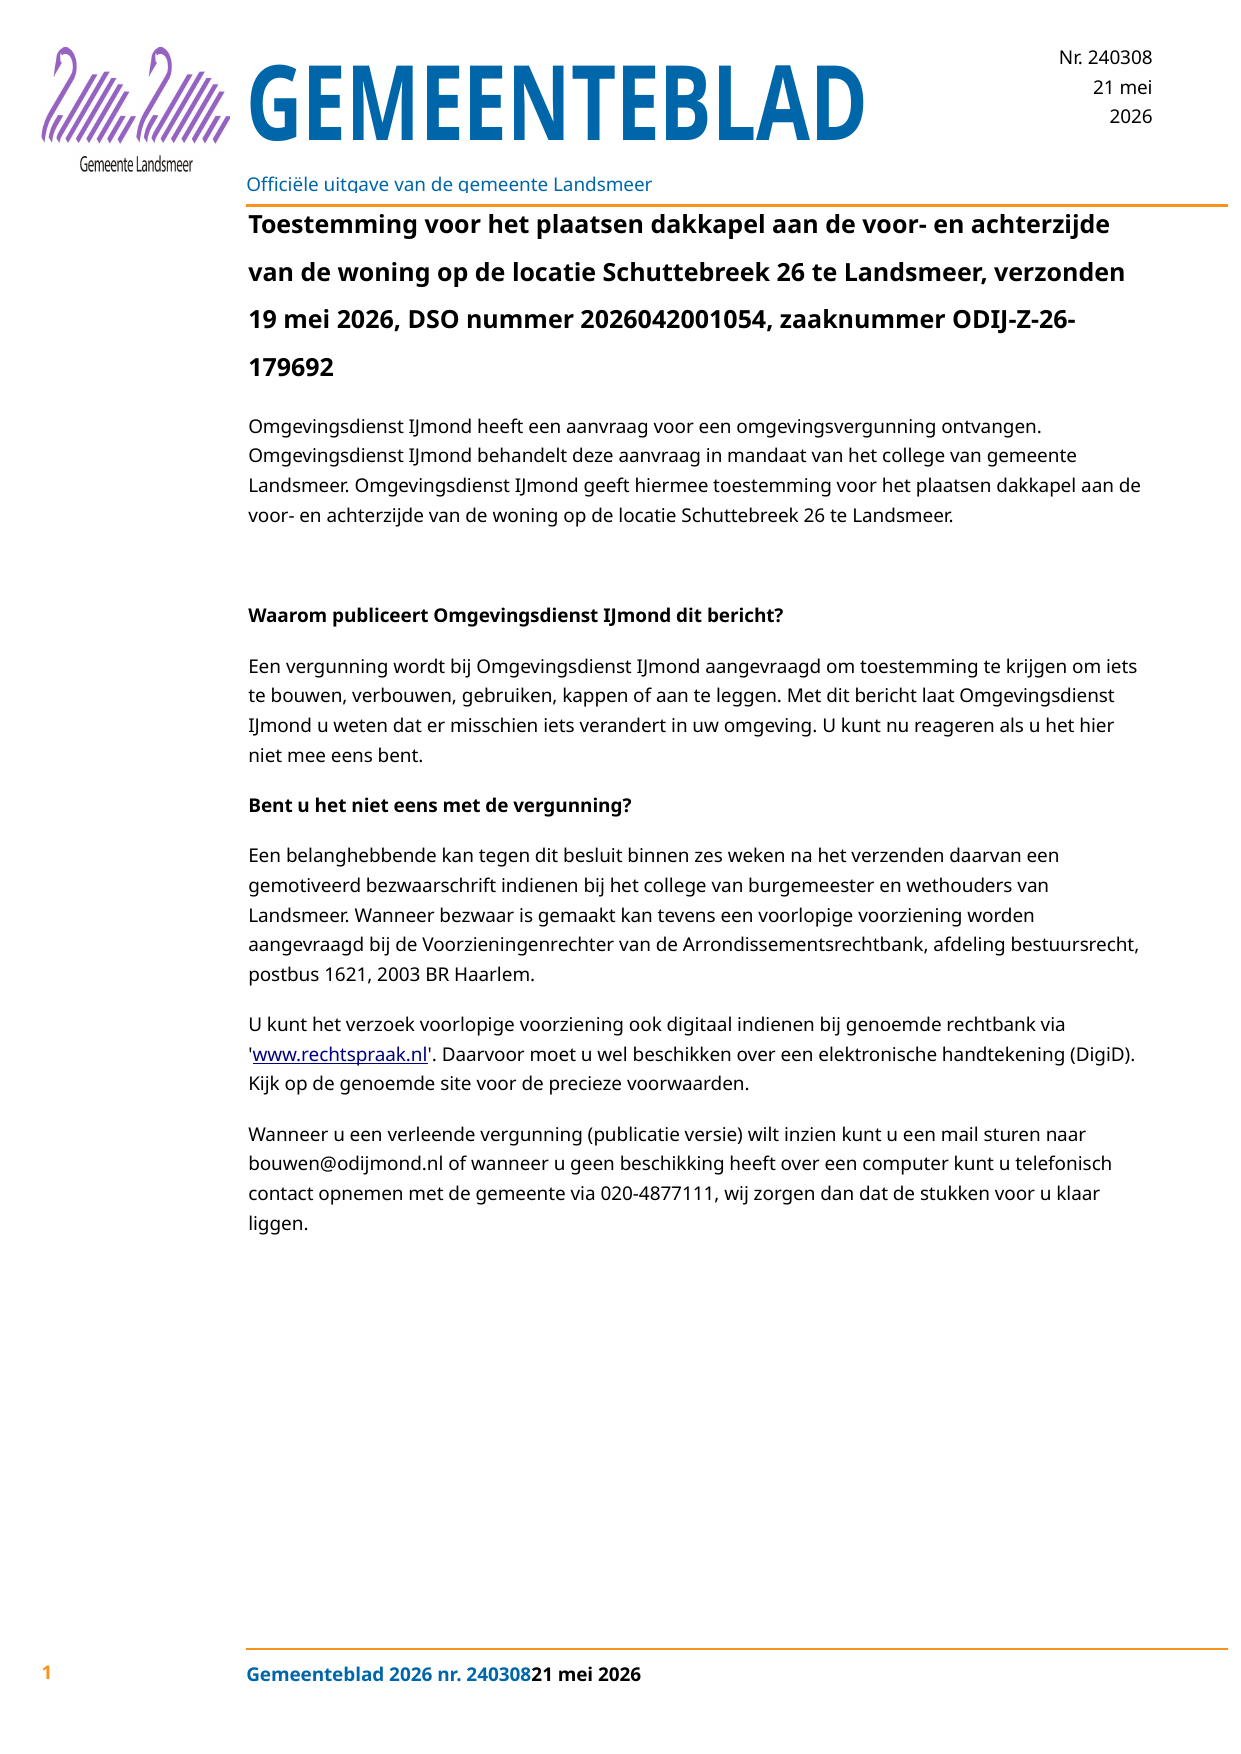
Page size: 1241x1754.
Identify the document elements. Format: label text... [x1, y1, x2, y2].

text Een vergunning wordt bij Omgevingsdienst IJmond aangevraagd om toestemming te krijgen om iets te bouwen, verbouwen, gebruiken, kappen of aan te leggen. Met dit bericht laat Omgevingsdienst IJmond u weten dat er misschien iets verandert in uw omgeving. U kunt nu reageren als u het hier niet mee eens bent. [248, 653, 1152, 768]
text Wanneer u een verleende vergunning (publicatie versie) wilt inzien kunt u een mail sturen naar bouwen@odijmond.nl of wanneer u geen beschikking heeft over een computer kunt u telefonisch contact opnemen met de gemeente via 020-4877111, wij zorgen dan dat de stukken voor u klaar liggen. [248, 1121, 1152, 1236]
picture [41, 47, 231, 172]
text Omgevingsdienst IJmond heeft een aanvraag voor een omgevingsvergunning ontvangen. Omgevingsdienst IJmond behandelt deze aanvraag in mandaat van het college van gemeente Landsmeer. Omgevingsdienst IJmond geeft hiermee toestemming voor het plaatsen dakkapel aan de voor- en achterzijde van de woning op de locatie Schuttebreek 26 te Landsmeer. [248, 413, 1152, 528]
text U kunt het verzoek voorlopige voorziening ook digitaal indienen bij genoemde rechtbank via 'www.rechtspraak.nl'. Daarvoor moet u wel beschikken over een elektronische handtekening (DigiD). Kijk op de genoemde site voor de precieze voorwaarden. [248, 1011, 1152, 1096]
text Bent u het niet eens met de vergunning? [248, 792, 1152, 818]
text Waarom publiceert Omgevingsdienst IJmond dit bericht? [248, 603, 1152, 628]
text Een belanghebbende kan tegen dit besluit binnen zes weken na het verzenden daarvan een gemotiveerd bezwaarschrift indienen bij het college van burgemeester en wethouders van Landsmeer. Wanneer bezwaar is gemaakt kan tevens een voorlopige voorziening worden aangevraagd bij de Voorzieningenrechter van de Arrondissementsrechtbank, afdeling bestuursrecht, postbus 1621, 2003 BR Haarlem. [248, 843, 1152, 987]
text Toestemming voor het plaatsen dakkapel aan de voor- en achterzijde van de woning op de locatie Schuttebreek 26 te Landsmeer, verzonden 19 mei 2026, DSO nummer 2026042001054, zaaknummer ODIJ-Z-26-179692 [248, 207, 1152, 384]
